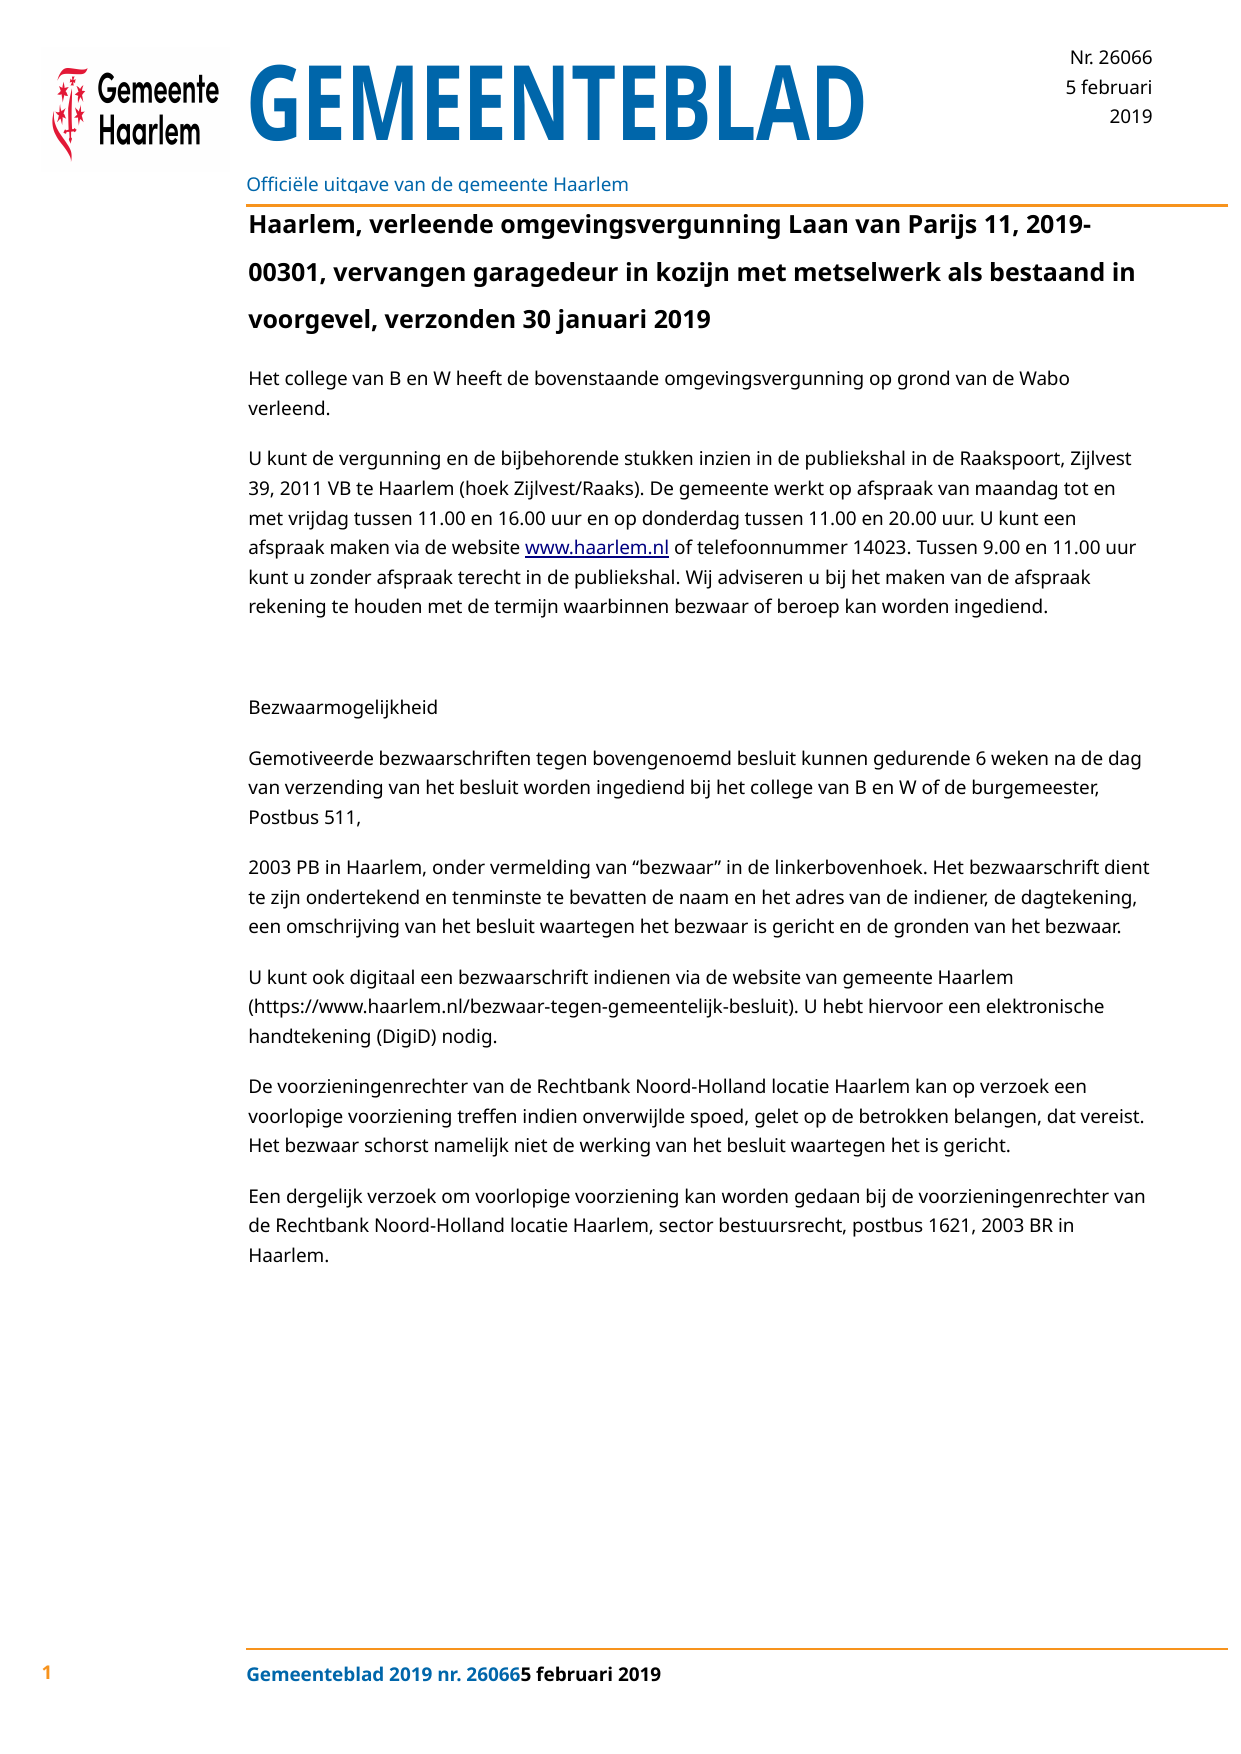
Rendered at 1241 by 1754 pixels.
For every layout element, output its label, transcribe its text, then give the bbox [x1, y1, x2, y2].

text De voorzieningenrechter van de Rechtbank Noord-Holland locatie Haarlem kan op verzoek een voorlopige voorziening treffen indien onverwijlde spoed, gelet op de betrokken belangen, dat vereist. Het bezwaar schorst namelijk niet de werking van het besluit waartegen het is gericht. [248, 1073, 1152, 1158]
text 2003 PB in Haarlem, onder vermelding van “bezwaar” in de linkerbovenhoek. Het bezwaarschrift dient te zijn ondertekend en tenminste te bevatten de naam en het adres van de indiener, de dagtekening, een omschrijving van het besluit waartegen het bezwaar is gericht en de gronden van het bezwaar. [248, 854, 1152, 939]
text Het college van B en W heeft de bovenstaande omgevingsvergunning op grond van de Wabo verleend. [248, 366, 1152, 421]
text Bezwaarmogelijkheid [248, 694, 1152, 720]
text Haarlem, verleende omgevingsvergunning Laan van Parijs 11, 2019-00301, vervangen garagedeur in kozijn met metselwerk als bestaand in voorgevel, verzonden 30 januari 2019 [248, 207, 1152, 336]
text Een dergelijk verzoek om voorlopige voorziening kan worden gedaan bij de voorzieningenrechter van de Rechtbank Noord-Holland locatie Haarlem, sector bestuursrecht, postbus 1621, 2003 BR in Haarlem. [248, 1183, 1152, 1268]
text Gemotiveerde bezwaarschriften tegen bovengenoemd besluit kunnen gedurende 6 weken na de dag van verzending van het besluit worden ingediend bij het college van B en W of de burgemeester, Postbus 511, [248, 745, 1152, 829]
text U kunt de vergunning en de bijbehorende stukken inzien in de publiekshal in de Raakspoort, Zijlvest 39, 2011 VB te Haarlem (hoek Zijlvest/Raaks). De gemeente werkt op afspraak van maandag tot en met vrijdag tussen 11.00 en 16.00 uur en op donderdag tussen 11.00 en 20.00 uur. U kunt een afspraak maken via de website www.haarlem.nl of telefoonnummer 14023. Tussen 9.00 en 11.00 uur kunt u zonder afspraak terecht in de publiekshal. Wij adviseren u bij het maken van de afspraak rekening te houden met de termijn waarbinnen bezwaar of beroep kan worden ingediend. [248, 446, 1152, 619]
text U kunt ook digitaal een bezwaarschrift indienen via de website van gemeente Haarlem (https://www.haarlem.nl/bezwaar-tegen-gemeentelijk-besluit). U hebt hiervoor een elektronische handtekening (DigiD) nodig. [248, 964, 1152, 1049]
picture [41, 47, 231, 172]
